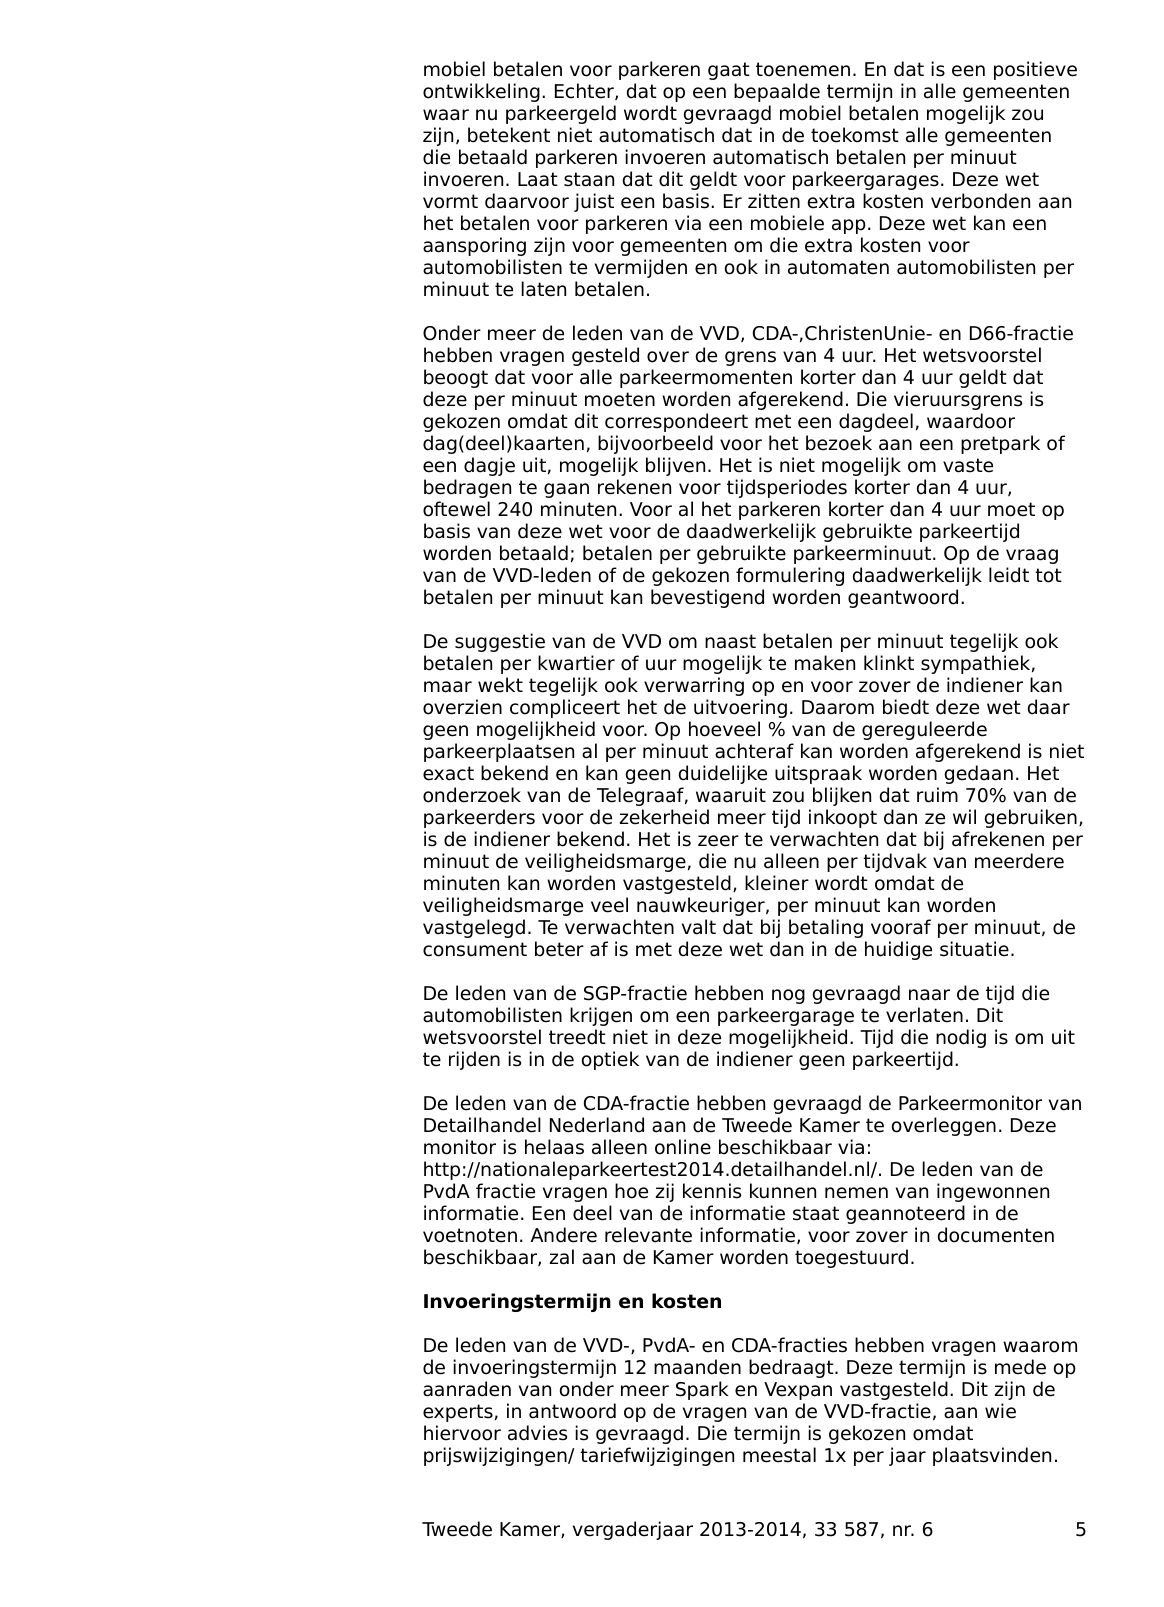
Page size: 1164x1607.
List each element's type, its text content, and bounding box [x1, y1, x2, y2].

text Onder meer de leden van de VVD, CDA-,ChristenUnie- en D66-fractie hebben vragen gesteld over de grens van 4 uur. Het wetsvoorstel beoogt dat voor alle parkeermomenten korter dan 4 uur geldt dat deze per minuut moeten worden afgerekend. Die vieruursgrens is gekozen omdat dit correspondeert met een dagdeel, waardoor dag(deel)kaarten, bijvoorbeeld voor het bezoek aan een pretpark of een dagje uit, mogelijk blijven. Het is niet mogelijk om vaste bedragen te gaan rekenen voor tijdsperiodes korter dan 4 uur, oftewel 240 minuten. Voor al het parkeren korter dan 4 uur moet op basis van deze wet voor de daadwerkelijk gebruikte parkeertijd worden betaald; betalen per gebruikte parkeerminuut. Op de vraag van de VVD-leden of de gekozen formulering daadwerkelijk leidt tot betalen per minuut kan bevestigend worden geantwoord. [422, 323, 1087, 609]
text De leden van de VVD-, PvdA- en CDA-fracties hebben vragen waarom de invoeringstermijn 12 maanden bedraagt. Deze termijn is mede op aanraden van onder meer Spark en Vexpan vastgesteld. Dit zijn de experts, in antwoord op de vragen van de VVD-fractie, aan wie hiervoor advies is gevraagd. Die termijn is gekozen omdat prijswijzigingen/ tariefwijzigingen meestal 1x per jaar plaatsvinden. [422, 1335, 1087, 1467]
text De leden van de SGP-fractie hebben nog gevraagd naar de tijd die automobilisten krijgen om een parkeergarage te verlaten. Dit wetsvoorstel treedt niet in deze mogelijkheid. Tijd die nodig is om uit te rijden is in de optiek van de indiener geen parkeertijd. [422, 983, 1087, 1071]
text mobiel betalen voor parkeren gaat toenemen. En dat is een positieve ontwikkeling. Echter, dat op een bepaalde termijn in alle gemeenten waar nu parkeergeld wordt gevraagd mobiel betalen mogelijk zou zijn, betekent niet automatisch dat in de toekomst alle gemeenten die betaald parkeren invoeren automatisch betalen per minuut invoeren. Laat staan dat dit geldt voor parkeergarages. Deze wet vormt daarvoor juist een basis. Er zitten extra kosten verbonden aan het betalen voor parkeren via een mobiele app. Deze wet kan een aansporing zijn voor gemeenten om die extra kosten voor automobilisten te vermijden en ook in automaten automobilisten per minuut te laten betalen. [422, 59, 1087, 301]
text De leden van de CDA-fractie hebben gevraagd de Parkeermonitor van Detailhandel Nederland aan de Tweede Kamer te overleggen. Deze monitor is helaas alleen online beschikbaar via: http://nationaleparkeertest2014.detailhandel.nl/. De leden van de PvdA fractie vragen hoe zij kennis kunnen nemen van ingewonnen informatie. Een deel van de informatie staat geannoteerd in de voetnoten. Andere relevante informatie, voor zover in documenten beschikbaar, zal aan de Kamer worden toegestuurd. [422, 1093, 1087, 1269]
text De suggestie van de VVD om naast betalen per minuut tegelijk ook betalen per kwartier of uur mogelijk te maken klinkt sympathiek, maar wekt tegelijk ook verwarring op en voor zover de indiener kan overzien compliceert het de uitvoering. Daarom biedt deze wet daar geen mogelijkheid voor. Op hoeveel % van de gereguleerde parkeerplaatsen al per minuut achteraf kan worden afgerekend is niet exact bekend en kan geen duidelijke uitspraak worden gedaan. Het onderzoek van de Telegraaf, waaruit zou blijken dat ruim 70% van de parkeerders voor de zekerheid meer tijd inkoopt dan ze wil gebruiken, is de indiener bekend. Het is zeer te verwachten dat bij afrekenen per minuut de veiligheidsmarge, die nu alleen per tijdvak van meerdere minuten kan worden vastgesteld, kleiner wordt omdat de veiligheidsmarge veel nauwkeuriger, per minuut kan worden vastgelegd. Te verwachten valt dat bij betaling vooraf per minuut, de consument beter af is met deze wet dan in de huidige situatie. [422, 631, 1087, 961]
subtitle Invoeringstermijn en kosten [422, 1291, 1087, 1313]
